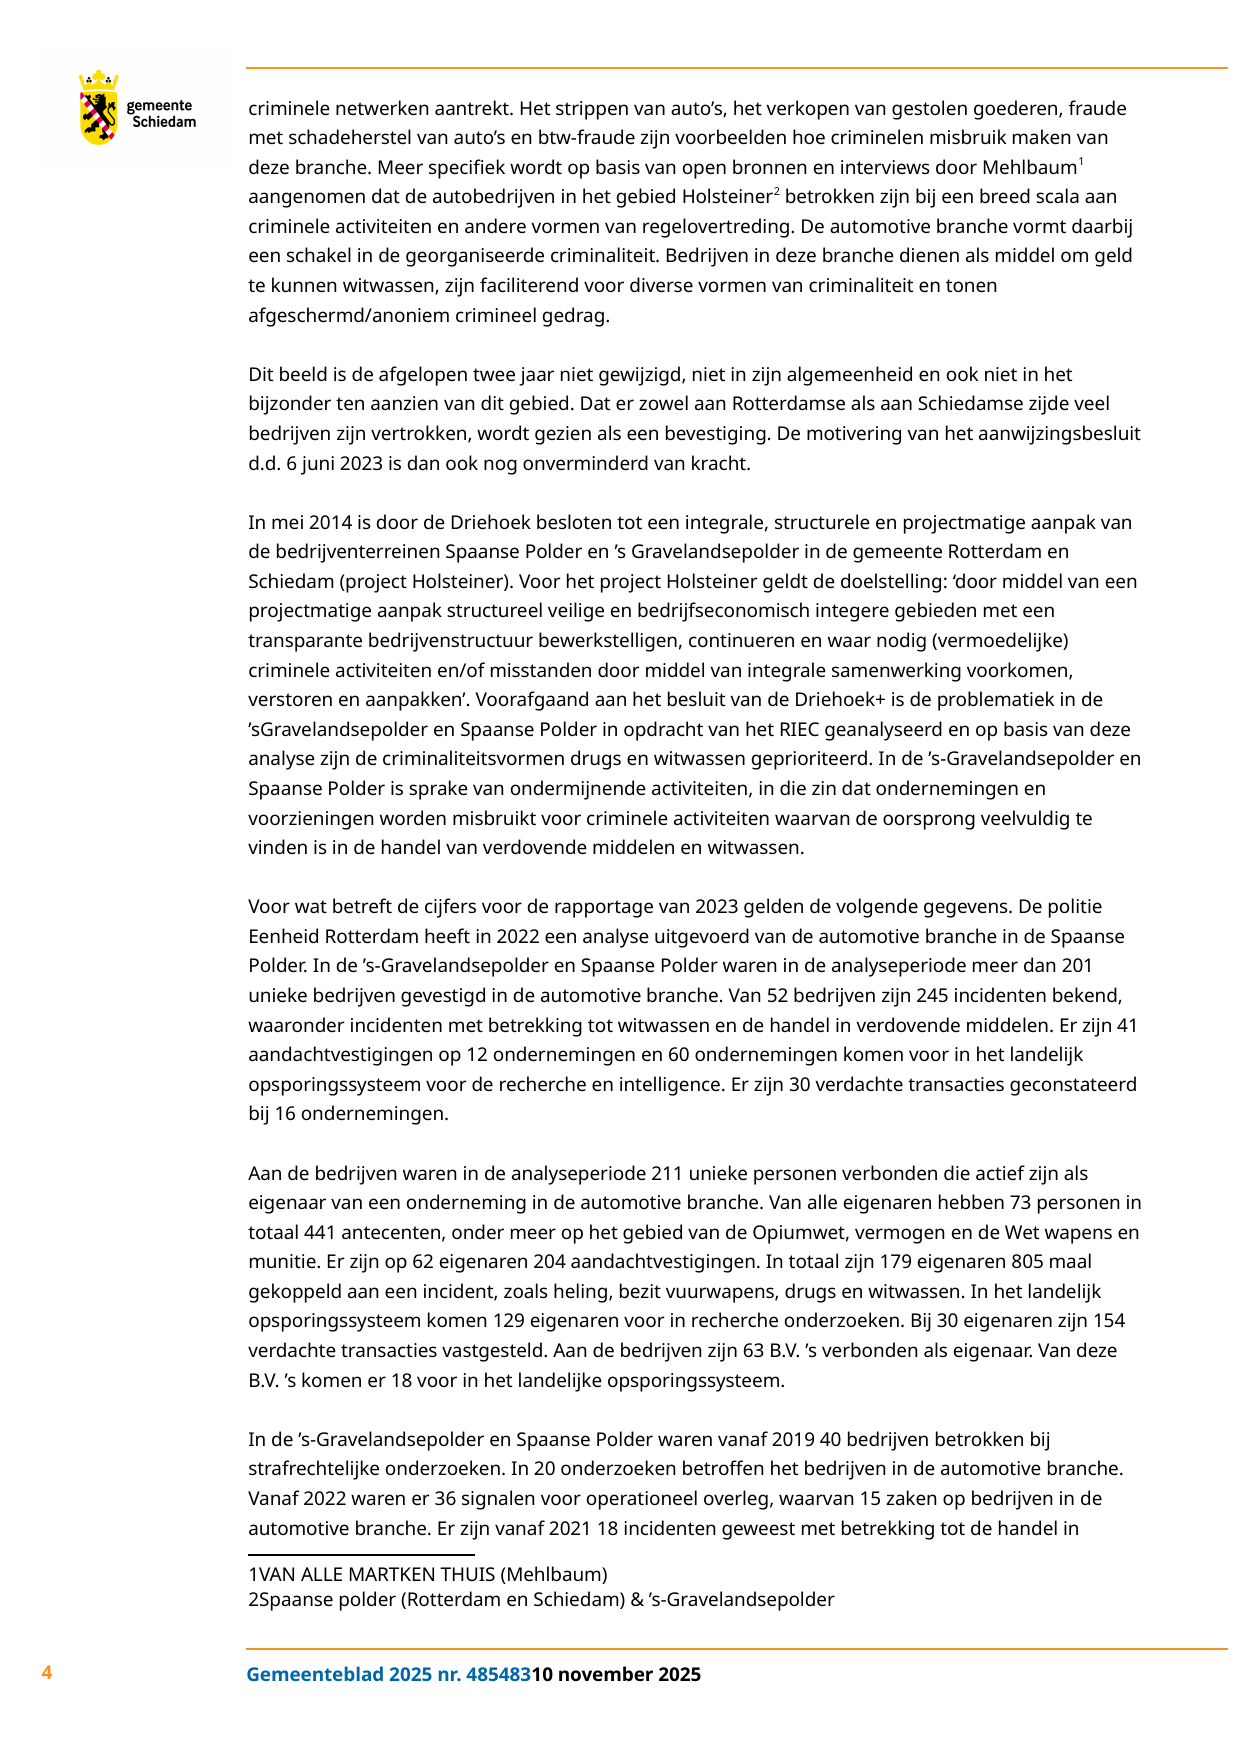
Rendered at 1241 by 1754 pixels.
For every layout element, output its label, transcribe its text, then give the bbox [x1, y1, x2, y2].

text criminele netwerken aantrekt. Het strippen van auto’s, het verkopen van gestolen goederen, fraude met schadeherstel van auto’s en btw-fraude zijn voorbeelden hoe criminelen misbruik maken van deze branche. Meer specifiek wordt op basis van open bronnen en interviews door Mehlbaum aangenomen dat de autobedrijven in het gebied Holsteiner betrokken zijn bij een breed scala aan criminele activiteiten en andere vormen van regelovertreding. De automotive branche vormt daarbij een schakel in de georganiseerde criminaliteit. Bedrijven in deze branche dienen als middel om geld te kunnen witwassen, zijn faciliterend voor diverse vormen van criminaliteit en tonen afgeschermd/anoniem crimineel gedrag. [248, 95, 1152, 328]
text In mei 2014 is door de Driehoek besloten tot een integrale, structurele en projectmatige aanpak van de bedrijventerreinen Spaanse Polder en ’s Gravelandsepolder in de gemeente Rotterdam en Schiedam (project Holsteiner). Voor het project Holsteiner geldt de doelstelling: ‘door middel van een projectmatige aanpak structureel veilige en bedrijfseconomisch integere gebieden met een transparante bedrijvenstructuur bewerkstelligen, continueren en waar nodig (vermoedelijke) criminele activiteiten en/of misstanden door middel van integrale samenwerking voorkomen, verstoren en aanpakken’. Voorafgaand aan het besluit van de Driehoek+ is de problematiek in de ’sGravelandsepolder en Spaanse Polder in opdracht van het RIEC geanalyseerd en op basis van deze analyse zijn de criminaliteitsvormen drugs en witwassen geprioriteerd. In de ’s-Gravelandsepolder en Spaanse Polder is sprake van ondermijnende activiteiten, in die zin dat ondernemingen en voorzieningen worden misbruikt voor criminele activiteiten waarvan de oorsprong veelvuldig te vinden is in de handel van verdovende middelen en witwassen. [248, 509, 1152, 860]
text In de ’s-Gravelandsepolder en Spaanse Polder waren vanaf 2019 40 bedrijven betrokken bij strafrechtelijke onderzoeken. In 20 onderzoeken betroffen het bedrijven in de automotive branche. Vanaf 2022 waren er 36 signalen voor operationeel overleg, waarvan 15 zaken op bedrijven in de automotive branche. Er zijn vanaf 2021 18 incidenten geweest met betrekking tot de handel in [248, 1426, 1152, 1541]
text VAN ALLE MARTKEN THUIS (Mehlbaum) [248, 1561, 1152, 1586]
text Dit beeld is de afgelopen twee jaar niet gewijzigd, niet in zijn algemeenheid en ook niet in het bijzonder ten aanzien van dit gebied. Dat er zowel aan Rotterdamse als aan Schiedamse zijde veel bedrijven zijn vertrokken, wordt gezien als een bevestiging. De motivering van het aanwijzingsbesluit d.d. 6 juni 2023 is dan ook nog onverminderd van kracht. [248, 361, 1152, 476]
text Voor wat betreft de cijfers voor de rapportage van 2023 gelden de volgende gegevens. De politie Eenheid Rotterdam heeft in 2022 een analyse uitgevoerd van de automotive branche in de Spaanse Polder. In de ’s-Gravelandsepolder en Spaanse Polder waren in de analyseperiode meer dan 201 unieke bedrijven gevestigd in de automotive branche. Van 52 bedrijven zijn 245 incidenten bekend, waaronder incidenten met betrekking tot witwassen en de handel in verdovende middelen. Er zijn 41 aandachtvestigingen op 12 ondernemingen en 60 ondernemingen komen voor in het landelijk opsporingssysteem voor de recherche en intelligence. Er zijn 30 verdachte transacties geconstateerd bij 16 ondernemingen. [248, 893, 1152, 1126]
text Aan de bedrijven waren in de analyseperiode 211 unieke personen verbonden die actief zijn als eigenaar van een onderneming in de automotive branche. Van alle eigenaren hebben 73 personen in totaal 441 antecenten, onder meer op het gebied van de Opiumwet, vermogen en de Wet wapens en munitie. Er zijn op 62 eigenaren 204 aandachtvestigingen. In totaal zijn 179 eigenaren 805 maal gekoppeld aan een incident, zoals heling, bezit vuurwapens, drugs en witwassen. In het landelijk opsporingssysteem komen 129 eigenaren voor in recherche onderzoeken. Bij 30 eigenaren zijn 154 verdachte transacties vastgesteld. Aan de bedrijven zijn 63 B.V. ’s verbonden als eigenaar. Van deze B.V. ’s komen er 18 voor in het landelijke opsporingssysteem. [248, 1160, 1152, 1393]
picture [41, 47, 231, 172]
text Spaanse polder (Rotterdam en Schiedam) & ’s-Gravelandsepolder [248, 1586, 1152, 1612]
